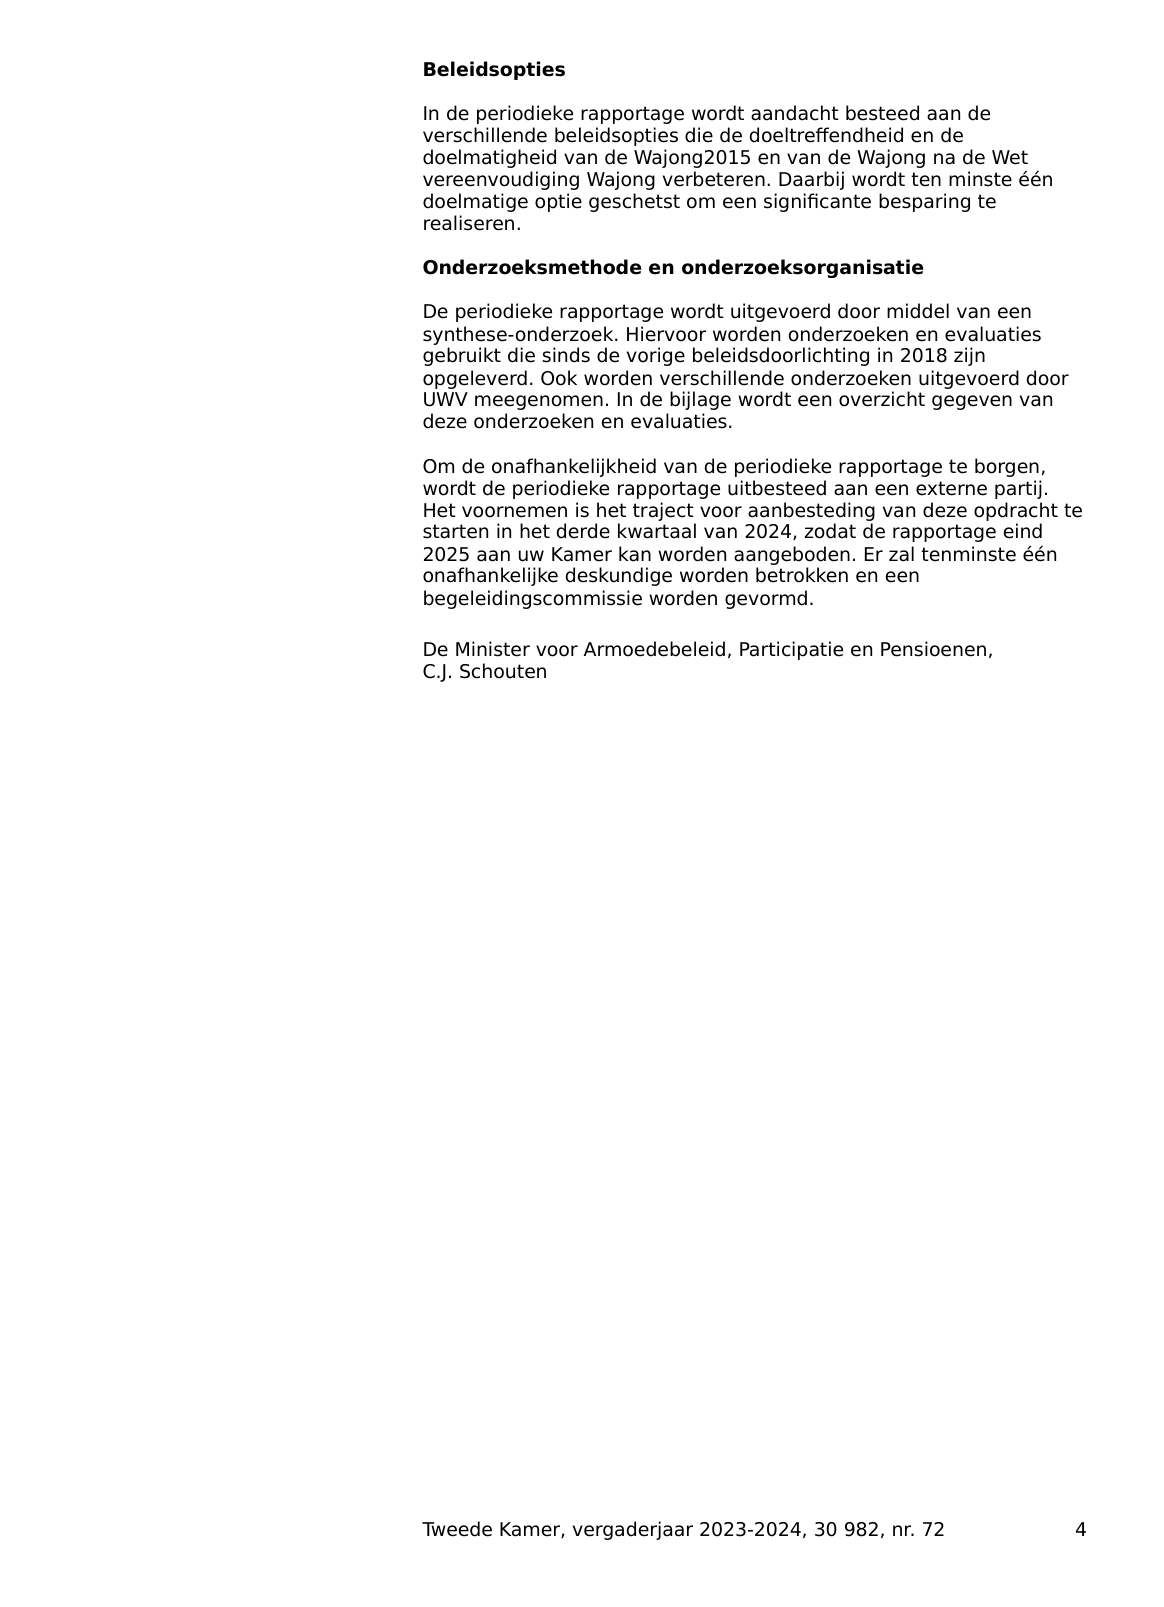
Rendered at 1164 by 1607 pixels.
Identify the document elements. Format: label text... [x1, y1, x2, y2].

text In de periodieke rapportage wordt aandacht besteed aan de verschillende beleidsopties die de doeltreffendheid en de doelmatigheid van de Wajong2015 en van de Wajong na de Wet vereenvoudiging Wajong verbeteren. Daarbij wordt ten minste één doelmatige optie geschetst om een significante besparing te realiseren. [422, 103, 1087, 235]
subtitle Onderzoeksmethode en onderzoeksorganisatie [422, 257, 1087, 279]
text De periodieke rapportage wordt uitgevoerd door middel van een synthese-onderzoek. Hiervoor worden onderzoeken en evaluaties gebruikt die sinds de vorige beleidsdoorlichting in 2018 zijn opgeleverd. Ook worden verschillende onderzoeken uitgevoerd door UWV meegenomen. In de bijlage wordt een overzicht gegeven van deze onderzoeken en evaluaties. [422, 301, 1087, 433]
text Om de onafhankelijkheid van de periodieke rapportage te borgen, wordt de periodieke rapportage uitbesteed aan een externe partij. Het voornemen is het traject voor aanbesteding van deze opdracht te starten in het derde kwartaal van 2024, zodat de rapportage eind 2025 aan uw Kamer kan worden aangeboden. Er zal tenminste één onafhankelijke deskundige worden betrokken en een begeleidingscommissie worden gevormd. [422, 456, 1087, 609]
subtitle Beleidsopties [422, 59, 1087, 81]
text De Minister voor Armoedebeleid, Participatie en Pensioenen, C.J. Schouten [422, 639, 1087, 683]
